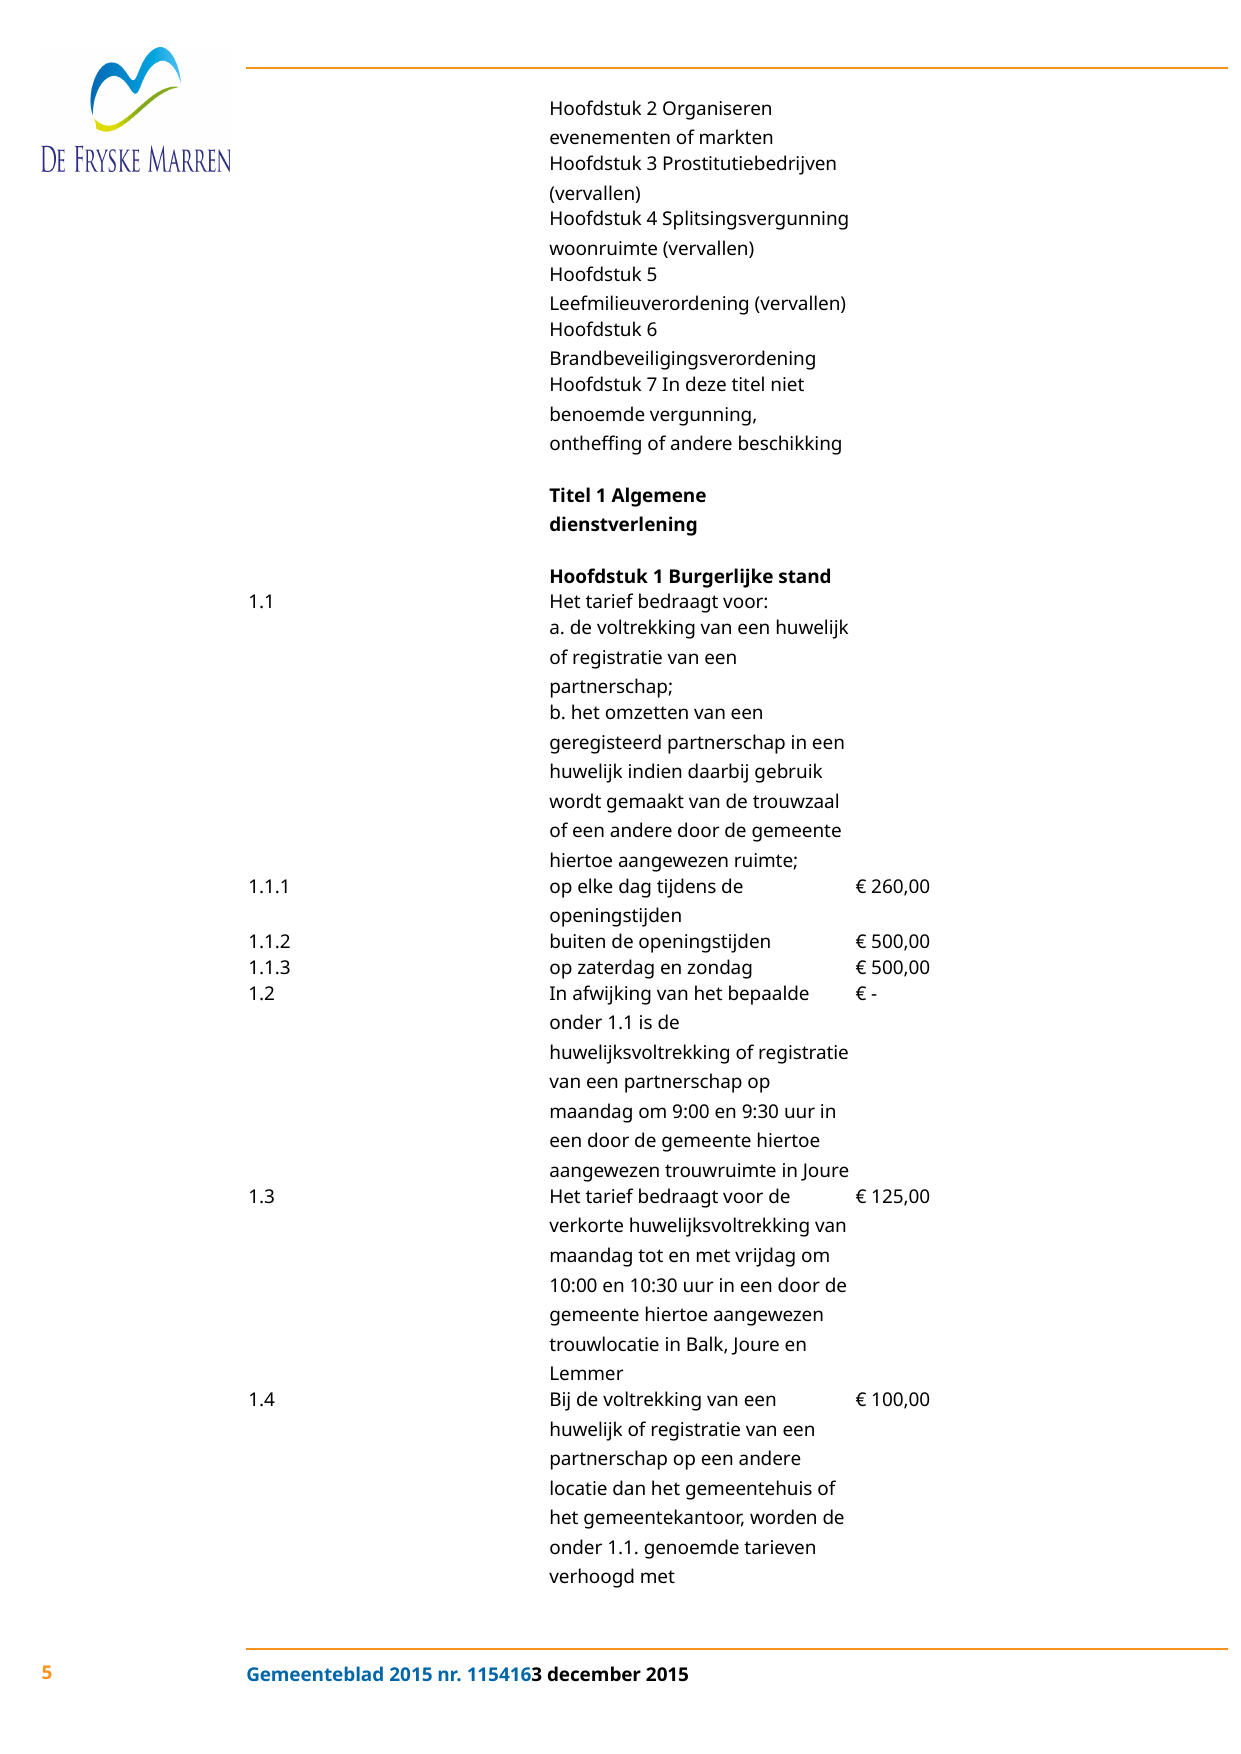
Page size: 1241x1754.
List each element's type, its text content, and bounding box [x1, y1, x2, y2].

table_cell [248, 205, 549, 261]
table_cell b. het omzetten van een geregisteerd partnerschap in een huwelijk indien daarbij gebruik wordt gemaakt van de trouwzaal of een andere door de gemeente hiertoe aangewezen ruimte; [549, 699, 850, 873]
table_cell [850, 699, 1152, 873]
table_cell Het tarief bedraagt voor de verkorte huwelijksvoltrekking van maandag tot en met vrijdag om 10:00 en 10:30 uur in een door de gemeente hiertoe aangewezen trouwlocatie in Balk, Joure en Lemmer [549, 1183, 850, 1386]
table_cell € 260,00 [850, 873, 1152, 928]
table_cell Hoofdstuk 3 Prostitutiebedrijven (vervallen) [549, 150, 850, 205]
table_cell [248, 95, 549, 150]
table_cell [850, 205, 1152, 261]
table_cell Hoofdstuk 5 Leefmilieuverordening (vervallen) [549, 261, 850, 316]
table_cell op elke dag tijdens de openingstijden [549, 873, 850, 928]
table_cell 1.3 [248, 1183, 549, 1386]
table_cell [248, 537, 549, 563]
table_cell € 500,00 [850, 954, 1152, 980]
table_cell € - [850, 980, 1152, 1183]
table_cell 1.1.3 [248, 954, 549, 980]
table_cell [850, 537, 1152, 563]
table_cell [850, 261, 1152, 316]
table_cell [850, 150, 1152, 205]
table_cell Titel 1 Algemene dienstverlening [549, 482, 850, 537]
table_cell 1.4 [248, 1386, 549, 1589]
table_cell a. de voltrekking van een huwelijk of registratie van een partnerschap; [549, 615, 850, 699]
table_cell op zaterdag en zondag [549, 954, 850, 980]
table_cell 1.1.2 [248, 928, 549, 954]
table_cell Bij de voltrekking van een huwelijk of registratie van een partnerschap op een andere locatie dan het gemeentehuis of het gemeentekantoor, worden de onder 1.1. genoemde tarieven verhoogd met [549, 1386, 850, 1589]
table_cell 1.1.1 [248, 873, 549, 928]
table_cell Hoofdstuk 1 Burgerlijke stand [549, 563, 850, 589]
table_cell buiten de openingstijden [549, 928, 850, 954]
table_cell [248, 371, 549, 456]
table_cell [248, 699, 549, 873]
table_cell Hoofdstuk 7 In deze titel niet benoemde vergunning, ontheffing of andere beschikking [549, 371, 850, 456]
table_cell € 500,00 [850, 928, 1152, 954]
table_cell [850, 316, 1152, 371]
table_cell Het tarief bedraagt voor: [549, 589, 850, 614]
table_cell [850, 95, 1152, 150]
table_cell [850, 371, 1152, 456]
table_cell Hoofdstuk 6 Brandbeveiligingsverordening [549, 316, 850, 371]
table_cell [248, 615, 549, 699]
table_cell € 100,00 [850, 1386, 1152, 1589]
table_cell 1.2 [248, 980, 549, 1183]
table_cell [248, 482, 549, 537]
table_cell [248, 316, 549, 371]
table_cell [850, 589, 1152, 614]
table_cell 1.1 [248, 589, 549, 614]
picture [41, 47, 231, 172]
table_cell [248, 261, 549, 316]
table_cell [850, 482, 1152, 537]
table_cell [549, 456, 850, 482]
table_cell € 125,00 [850, 1183, 1152, 1386]
table_cell [850, 615, 1152, 699]
table_cell [248, 456, 549, 482]
table_cell In afwijking van het bepaalde onder 1.1 is de huwelijksvoltrekking of registratie van een partnerschap op maandag om 9:00 en 9:30 uur in een door de gemeente hiertoe aangewezen trouwruimte in Joure [549, 980, 850, 1183]
table_cell [248, 563, 549, 589]
table_cell [248, 150, 549, 205]
table_cell [850, 563, 1152, 589]
table_cell [549, 537, 850, 563]
table_cell [850, 456, 1152, 482]
table_cell Hoofdstuk 2 Organiseren evenementen of markten [549, 95, 850, 150]
table_cell Hoofdstuk 4 Splitsingsvergunning woonruimte (vervallen) [549, 205, 850, 261]
